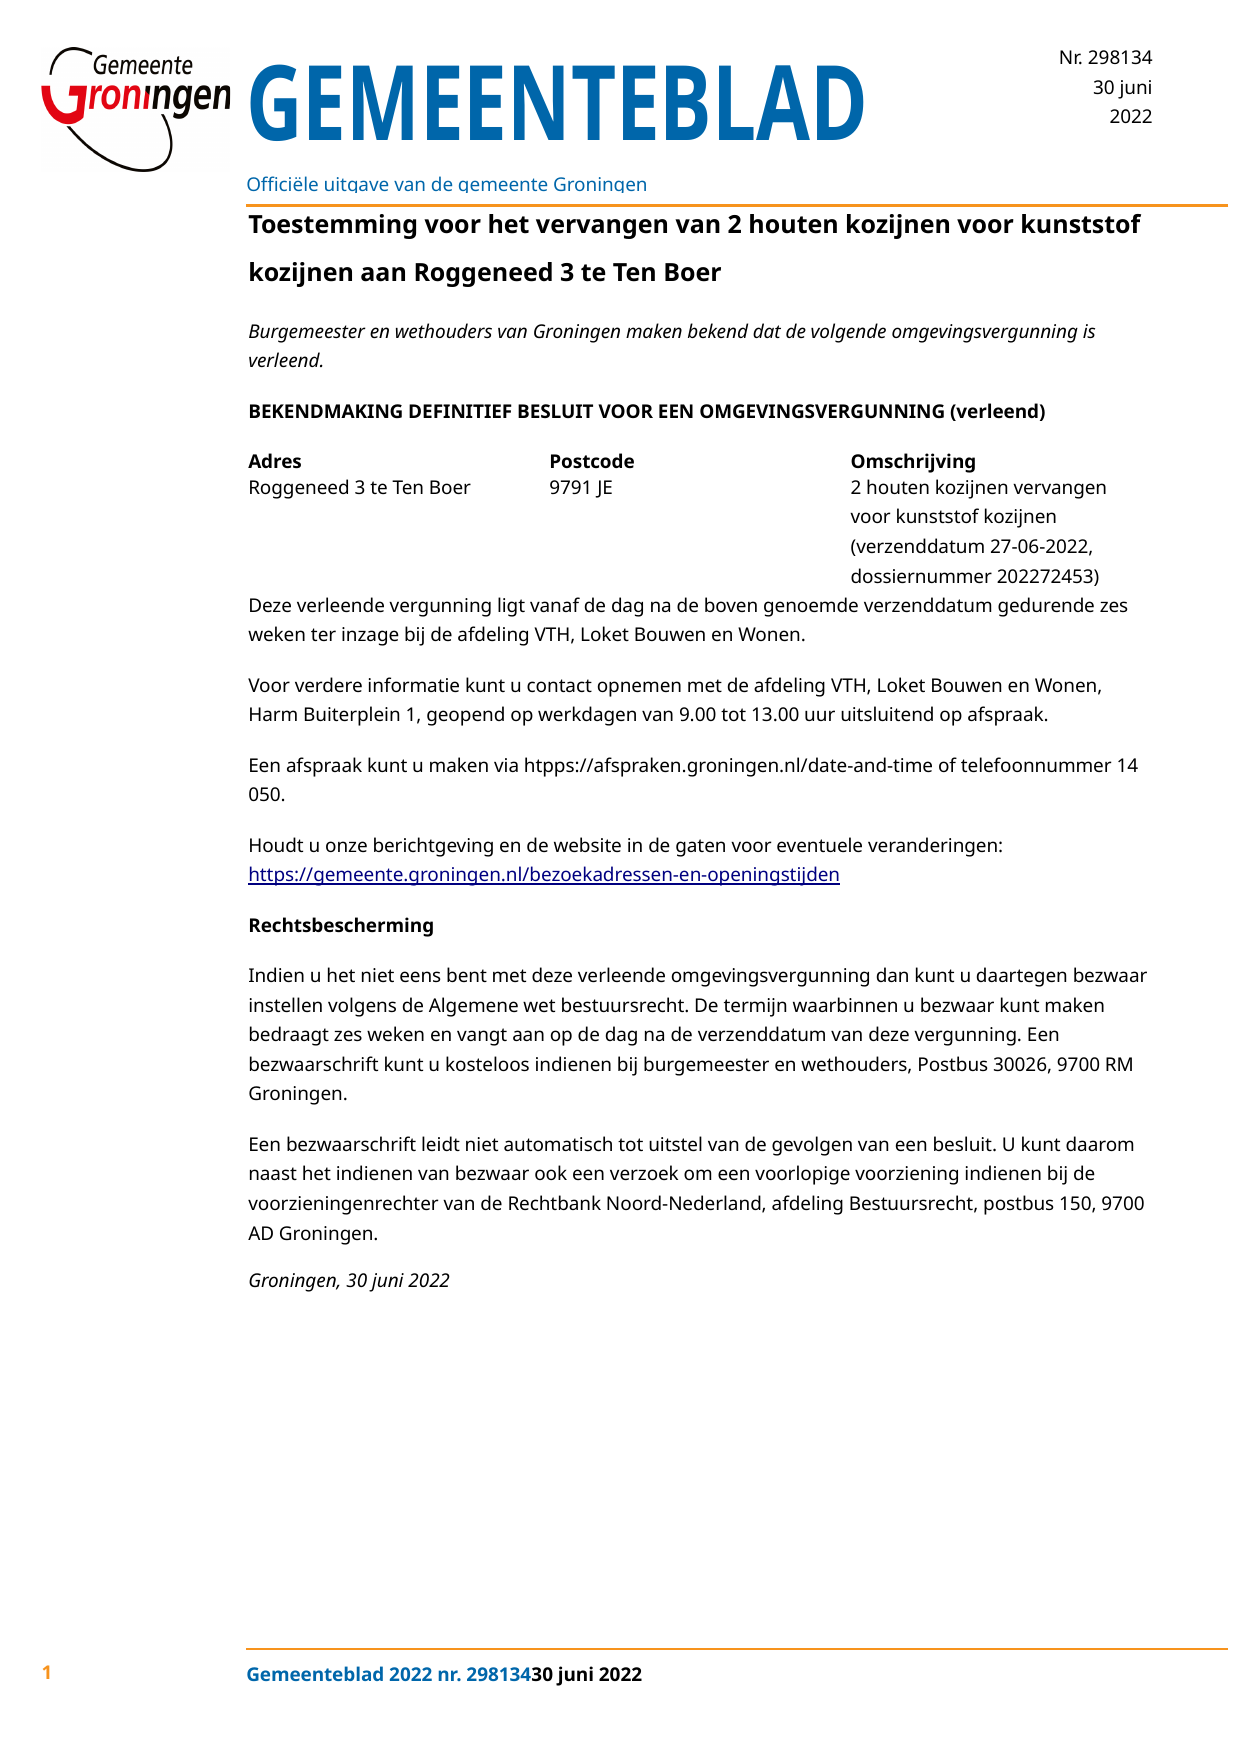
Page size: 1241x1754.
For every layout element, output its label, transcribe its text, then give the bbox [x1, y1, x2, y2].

table_header Postcode [549, 449, 850, 474]
text Burgemeester en wethouders van Groningen maken bekend dat de volgende omgevingsvergunning is verleend. [248, 318, 1152, 373]
table_cell Roggeneed 3 te Ten Boer [248, 474, 549, 589]
table_header Adres [248, 449, 549, 474]
text Toestemming voor het vervangen van 2 houten kozijnen voor kunststof kozijnen aan Roggeneed 3 te Ten Boer [248, 207, 1152, 288]
text Voor verdere informatie kunt u contact opnemen met de afdeling VTH, Loket Bouwen en Wonen, Harm Buiterplein 1, geopend op werkdagen van 9.00 tot 13.00 uur uitsluitend op afspraak. [248, 672, 1152, 727]
text Houdt u onze berichtgeving en de website in de gaten voor eventuele veranderingen: https://gemeente.groningen.nl/bezoekadressen-en-openingstijden [248, 832, 1152, 887]
text Een bezwaarschrift leidt niet automatisch tot uitstel van de gevolgen van een besluit. U kunt daarom naast het indienen van bezwaar ook een verzoek om een voorlopige voorziening indienen bij de voorzieningenrechter van de Rechtbank Noord-Nederland, afdeling Bestuursrecht, postbus 150, 9700 AD Groningen. [248, 1131, 1152, 1246]
text Deze verleende vergunning ligt vanaf de dag na de boven genoemde verzenddatum gedurende zes weken ter inzage bij de afdeling VTH, Loket Bouwen en Wonen. [248, 592, 1152, 647]
text Een afspraak kunt u maken via htpps://afspraken.groningen.nl/date-and-time of telefoonnummer 14 050. [248, 752, 1152, 807]
text Groningen, 30 juni 2022 [248, 1268, 1152, 1293]
table_header Omschrijving [850, 449, 1152, 474]
text Rechtsbescherming [248, 912, 1152, 938]
picture [41, 47, 231, 172]
text BEKENDMAKING DEFINITIEF BESLUIT VOOR EEN OMGEVINGSVERGUNNING (verleend) [248, 398, 1152, 424]
table_cell 2 houten kozijnen vervangen voor kunststof kozijnen (verzenddatum 27-06-2022, dossiernummer 202272453) [850, 474, 1152, 589]
table_cell 9791 JE [549, 474, 850, 589]
text Indien u het niet eens bent met deze verleende omgevingsvergunning dan kunt u daartegen bezwaar instellen volgens de Algemene wet bestuursrecht. De termijn waarbinnen u bezwaar kunt maken bedraagt zes weken en vangt aan op de dag na de verzenddatum van deze vergunning. Een bezwaarschrift kunt u kosteloos indienen bij burgemeester en wethouders, Postbus 30026, 9700 RM Groningen. [248, 962, 1152, 1106]
